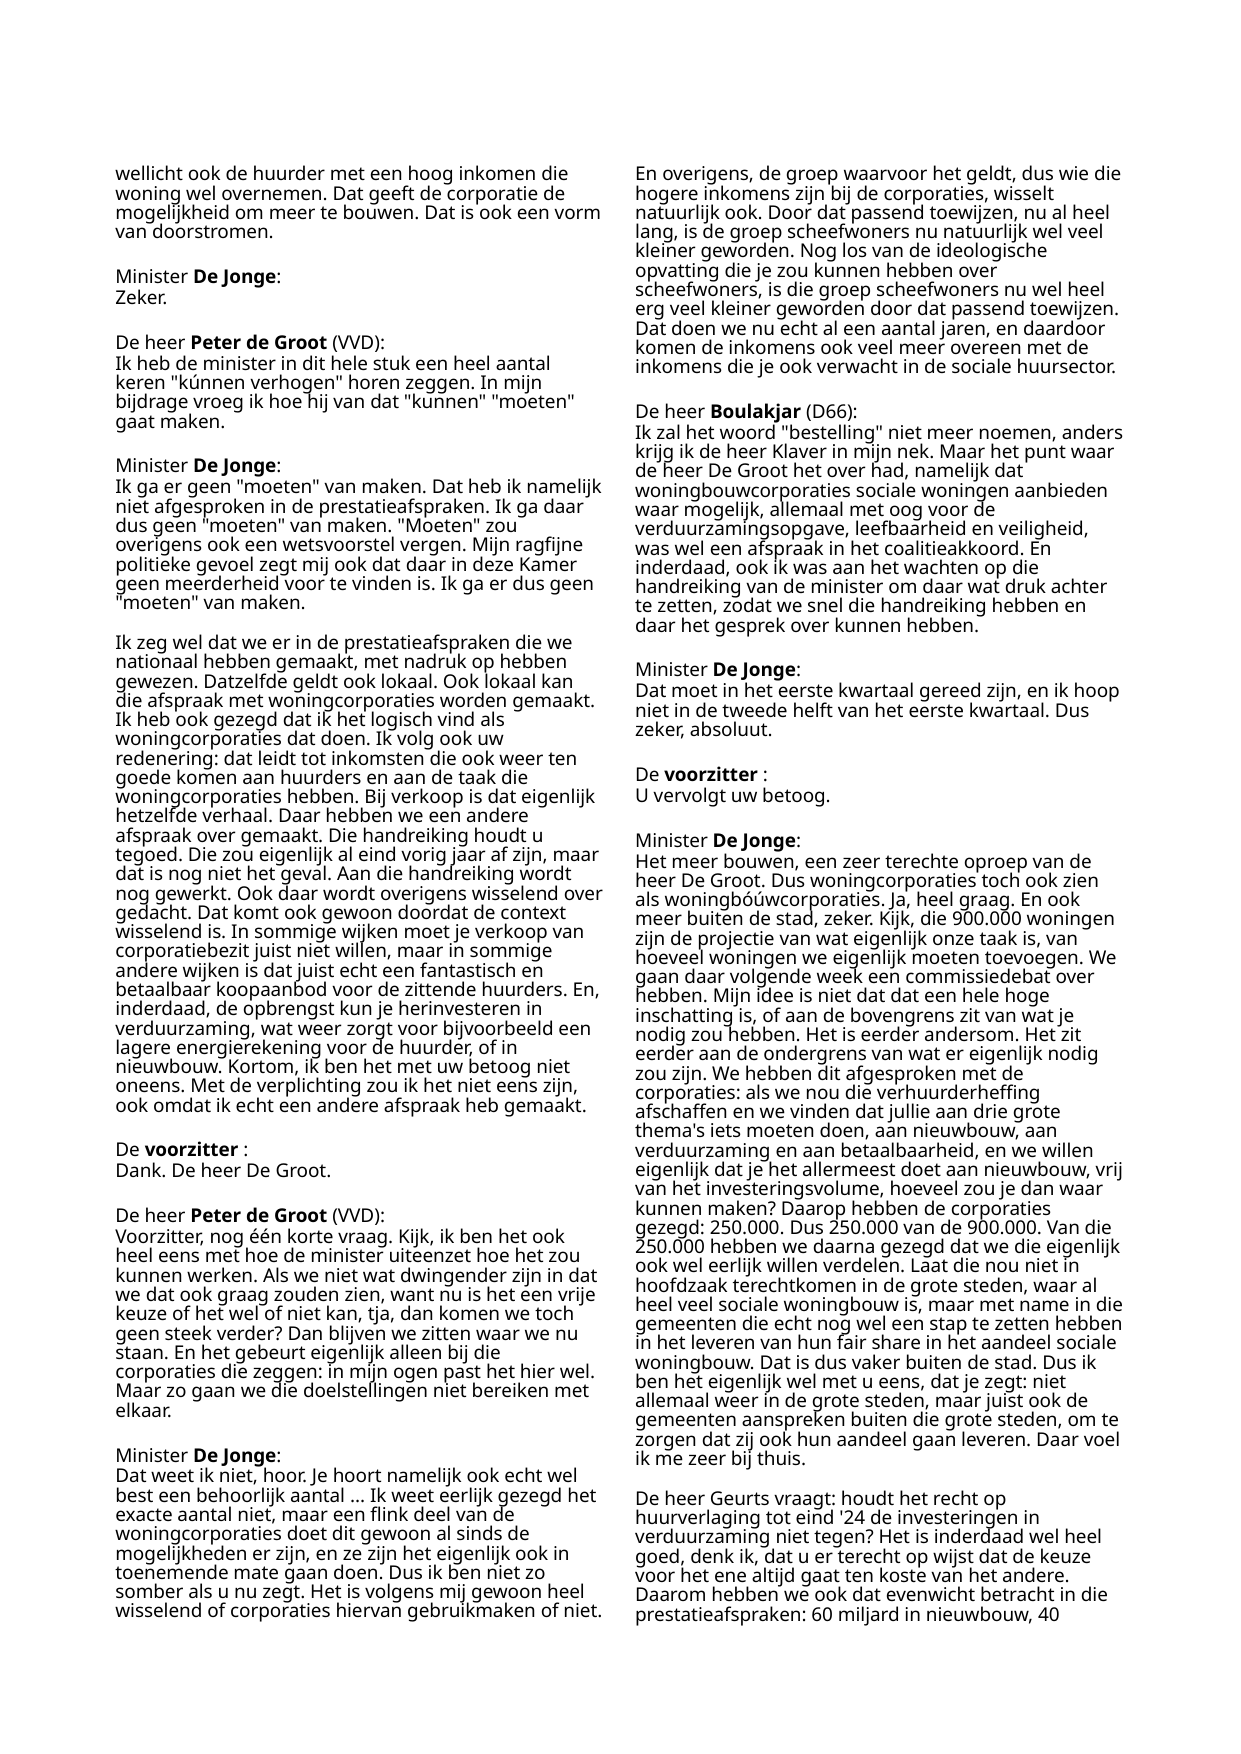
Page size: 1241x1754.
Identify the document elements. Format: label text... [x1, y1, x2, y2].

text En overigens, de groep waarvoor het geldt, dus wie die hogere inkomens zijn bij de corporaties, wisselt natuurlijk ook. Door dat passend toewijzen, nu al heel lang, is de groep scheefwoners nu natuurlijk wel veel kleiner geworden. Nog los van de ideologische opvatting die je zou kunnen hebben over scheefwoners, is die groep scheefwoners nu wel heel erg veel kleiner geworden door dat passend toewijzen. Dat doen we nu echt al een aantal jaren, en daardoor komen de inkomens ook veel meer overeen met de inkomens die je ook verwacht in de sociale huursector. [635, 165, 1125, 377]
text Zeker. [115, 289, 605, 308]
text Voorzitter, nog één korte vraag. Kijk, ik ben het ook heel eens met hoe de minister uiteenzet hoe het zou kunnen werken. Als we niet wat dwingender zijn in dat we dat ook graag zouden zien, want nu is het een vrije keuze of het wel of niet kan, tja, dan komen we toch geen steek verder? Dan blijven we zitten waar we nu staan. En het gebeurt eigenlijk alleen bij die corporaties die zeggen: in mijn ogen past het hier wel. Maar zo gaan we die doelstellingen niet bereiken met elkaar. [115, 1228, 605, 1421]
text De voorzitter : [115, 1137, 605, 1162]
text De heer Peter de Groot (VVD): [115, 1202, 605, 1228]
text Minister De Jonge: [115, 263, 605, 289]
text Het meer bouwen, een zeer terechte oproep van de heer De Groot. Dus woningcorporaties toch ook zien als woningbóúwcorporaties. Ja, heel graag. En ook meer buiten de stad, zeker. Kijk, die 900.000 woningen zijn de projectie van wat eigenlijk onze taak is, van hoeveel woningen we eigenlijk moeten toevoegen. We gaan daar volgende week een commissiedebat over hebben. Mijn idee is niet dat dat een hele hoge inschatting is, of aan de bovengrens zit van wat je nodig zou hebben. Het is eerder andersom. Het zit eerder aan de ondergrens van wat er eigenlijk nodig zou zijn. We hebben dit afgesproken met de corporaties: als we nou die verhuurderheffing afschaffen en we vinden dat jullie aan drie grote thema's iets moeten doen, aan nieuwbouw, aan verduurzaming en aan betaalbaarheid, en we willen eigenlijk dat je het allermeest doet aan nieuwbouw, vrij van het investeringsvolume, hoeveel zou je dan waar kunnen maken? Daarop hebben de corporaties gezegd: 250.000. Dus 250.000 van de 900.000. Van die 250.000 hebben we daarna gezegd dat we die eigenlijk ook wel eerlijk willen verdelen. Laat die nou niet in hoofdzaak terechtkomen in de grote steden, waar al heel veel sociale woningbouw is, maar met name in die gemeenten die echt nog wel een stap te zetten hebben in het leveren van hun fair share in het aandeel sociale woningbouw. Dat is dus vaker buiten de stad. Dus ik ben het eigenlijk wel met u eens, dat je zegt: niet allemaal weer in de grote steden, maar juist ook de gemeenten aanspreken buiten die grote steden, om te zorgen dat zij ook hun aandeel gaan leveren. Daar voel ik me zeer bij thuis. [635, 853, 1125, 1469]
text Minister De Jonge: [635, 657, 1125, 682]
text Ik ga er geen "moeten" van maken. Dat heb ik namelijk niet afgesproken in de prestatieafspraken. Ik ga daar dus geen "moeten" van maken. "Moeten" zou overigens ook een wetsvoorstel vergen. Mijn ragfijne politieke gevoel zegt mij ook dat daar in deze Kamer geen meerderheid voor te vinden is. Ik ga er dus geen "moeten" van maken. [115, 478, 605, 613]
text De voorzitter : [635, 761, 1125, 787]
text Dat moet in het eerste kwartaal gereed zijn, en ik hoop niet in de tweede helft van het eerste kwartaal. Dus zeker, absoluut. [635, 682, 1125, 740]
text De heer Boulakjar (D66): [635, 398, 1125, 424]
text Minister De Jonge: [635, 827, 1125, 853]
text Ik zeg wel dat we er in de prestatieafspraken die we nationaal hebben gemaakt, met nadruk op hebben gewezen. Datzelfde geldt ook lokaal. Ook lokaal kan die afspraak met woningcorporaties worden gemaakt. Ik heb ook gezegd dat ik het logisch vind als woningcorporaties dat doen. Ik volg ook uw redenering: dat leidt tot inkomsten die ook weer ten goede komen aan huurders en aan de taak die woningcorporaties hebben. Bij verkoop is dat eigenlijk hetzelfde verhaal. Daar hebben we een andere afspraak over gemaakt. Die handreiking houdt u tegoed. Die zou eigenlijk al eind vorig jaar af zijn, maar dat is nog niet het geval. Aan die handreiking wordt nog gewerkt. Ook daar wordt overigens wisselend over gedacht. Dat komt ook gewoon doordat de context wisselend is. In sommige wijken moet je verkoop van corporatiebezit juist niet willen, maar in sommige andere wijken is dat juist echt een fantastisch en betaalbaar koopaanbod voor de zittende huurders. En, inderdaad, de opbrengst kun je herinvesteren in verduurzaming, wat weer zorgt voor bijvoorbeeld een lagere energierekening voor de huurder, of in nieuwbouw. Kortom, ik ben het met uw betoog niet oneens. Met de verplichting zou ik het niet eens zijn, ook omdat ik echt een andere afspraak heb gemaakt. [115, 634, 605, 1116]
text De heer Geurts vraagt: houdt het recht op huurverlaging tot eind '24 de investeringen in verduurzaming niet tegen? Het is inderdaad wel heel goed, denk ik, dat u er terecht op wijst dat de keuze voor het ene altijd gaat ten koste van het andere. Daarom hebben we ook dat evenwicht betracht in die prestatieafspraken: 60 miljard in nieuwbouw, 40 [635, 1490, 1125, 1625]
text Dank. De heer De Groot. [115, 1162, 605, 1182]
text Ik zal het woord "bestelling" niet meer noemen, anders krijg ik de heer Klaver in mijn nek. Maar het punt waar de heer De Groot het over had, namelijk dat woningbouwcorporaties sociale woningen aanbieden waar mogelijk, allemaal met oog voor de verduurzamingsopgave, leefbaarheid en veiligheid, was wel een afspraak in het coalitieakkoord. En inderdaad, ook ik was aan het wachten op die handreiking van de minister om daar wat druk achter te zetten, zodat we snel die handreiking hebben en daar het gesprek over kunnen hebben. [635, 424, 1125, 636]
text U vervolgt uw betoog. [635, 787, 1125, 806]
text wellicht ook de huurder met een hoog inkomen die woning wel overnemen. Dat geeft de corporatie de mogelijkheid om meer te bouwen. Dat is ook een vorm van doorstromen. [115, 165, 605, 242]
text Minister De Jonge: [115, 453, 605, 478]
text Ik heb de minister in dit hele stuk een heel aantal keren "kúnnen verhogen" horen zeggen. In mijn bijdrage vroeg ik hoe hij van dat "kunnen" "moeten" gaat maken. [115, 355, 605, 432]
text De heer Peter de Groot (VVD): [115, 329, 605, 355]
text Minister De Jonge: [115, 1442, 605, 1467]
text Dat weet ik niet, hoor. Je hoort namelijk ook echt wel best een behoorlijk aantal ... Ik weet eerlijk gezegd het exacte aantal niet, maar een flink deel van de woningcorporaties doet dit gewoon al sinds de mogelijkheden er zijn, en ze zijn het eigenlijk ook in toenemende mate gaan doen. Dus ik ben niet zo somber als u nu zegt. Het is volgens mij gewoon heel wisselend of corporaties hiervan gebruikmaken of niet. [115, 1467, 605, 1622]
